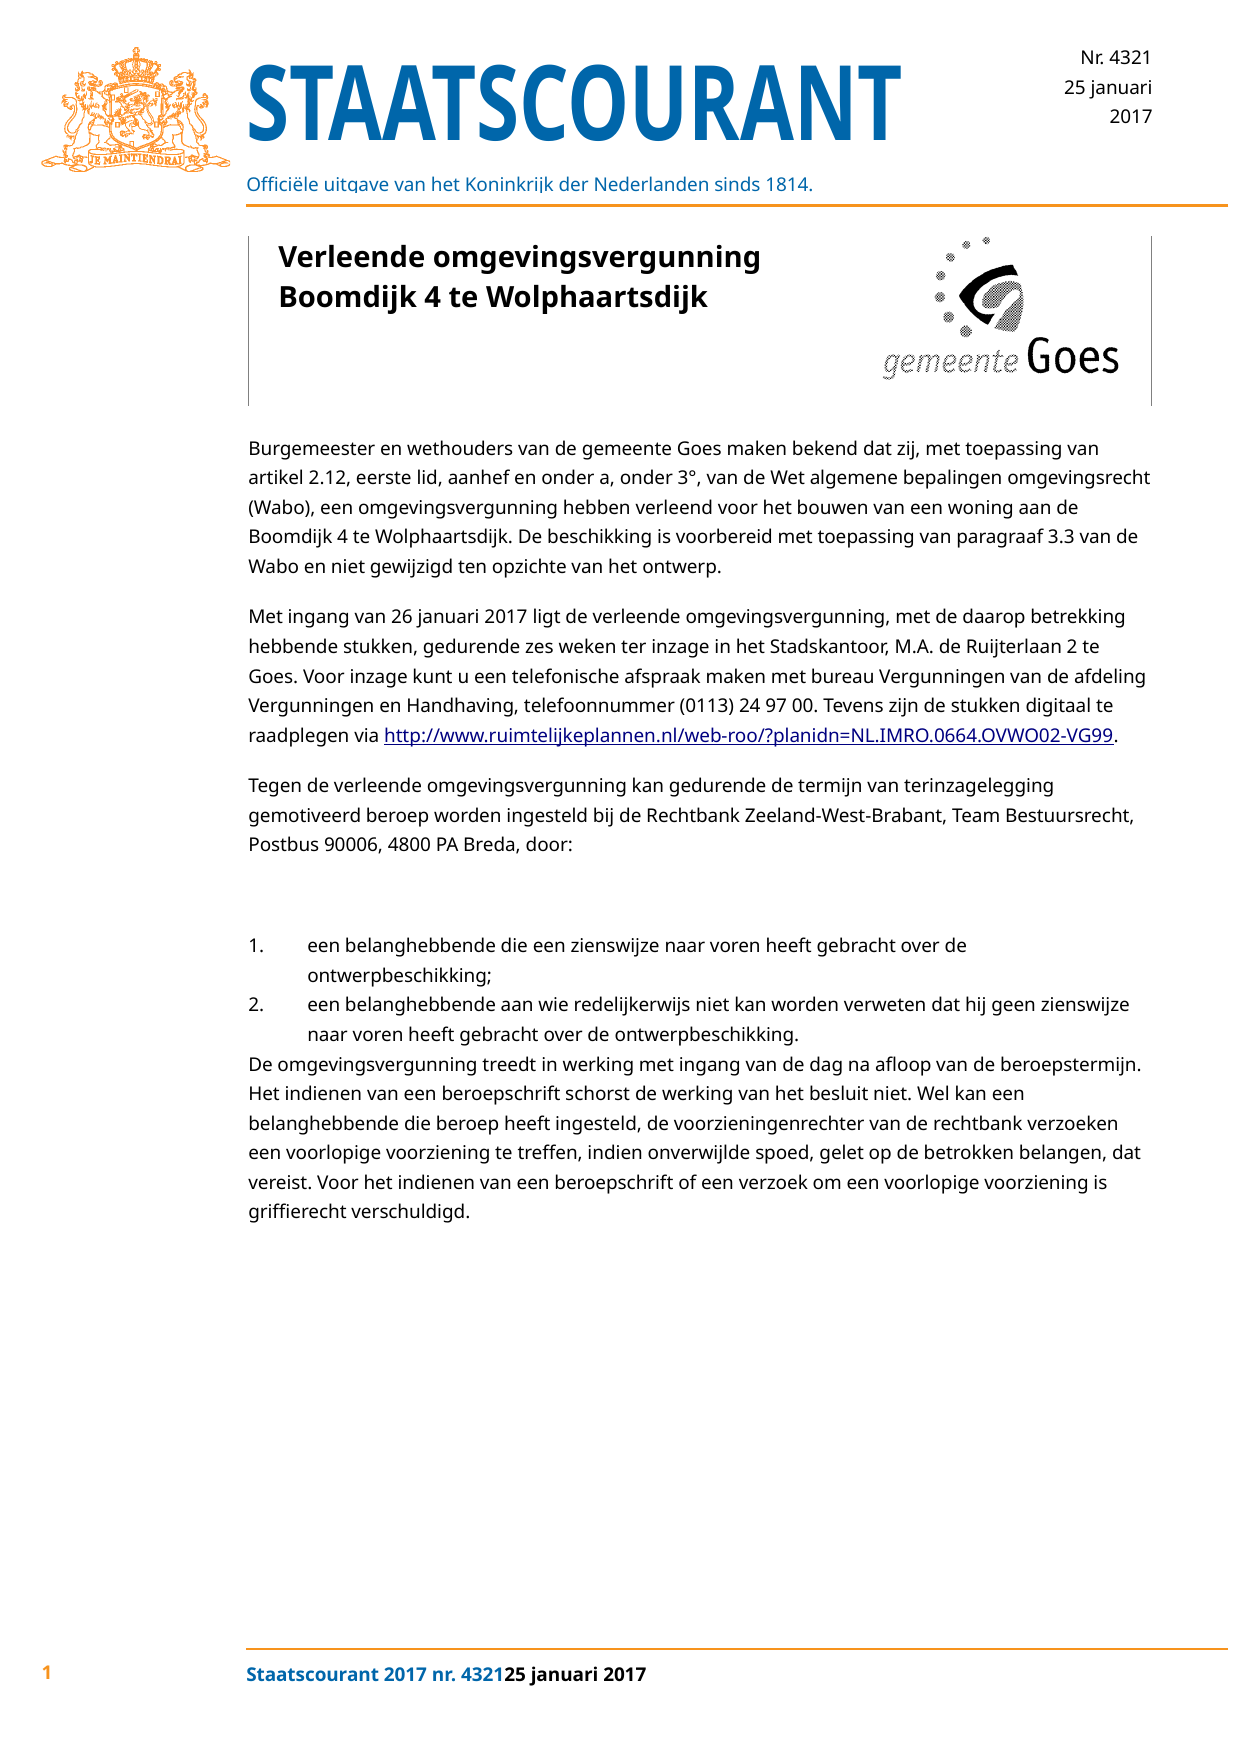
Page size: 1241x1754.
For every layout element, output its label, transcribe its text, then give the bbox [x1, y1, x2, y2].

text Tegen de verleende omgevingsvergunning kan gedurende de termijn van terinzagelegging gemotiveerd beroep worden ingesteld bij de Rechtbank Zeeland-West-Brabant, Team Bestuursrecht, Postbus 90006, 4800 PA Breda, door: [248, 772, 1152, 857]
table_header [850, 236, 1151, 406]
list een belanghebbende die een zienswijze naar voren heeft gebracht over de ontwerpbeschikking; [248, 932, 1152, 988]
picture [41, 47, 231, 172]
text De omgevingsvergunning treedt in werking met ingang van de dag na afloop van de beroepstermijn. Het indienen van een beroepschrift schorst de werking van het besluit niet. Wel kan een belanghebbende die beroep heeft ingesteld, de voorzieningenrechter van de rechtbank verzoeken een voorlopige voorziening te treffen, indien onverwijlde spoed, gelet op de betrokken belangen, dat vereist. Voor het indienen van een beroepschrift of een verzoek om een voorlopige voorziening is griffierecht verschuldigd. [248, 1051, 1152, 1224]
list een belanghebbende aan wie redelijkerwijs niet kan worden verweten dat hij geen zienswijze naar voren heeft gebracht over de ontwerpbeschikking. [248, 992, 1152, 1047]
table_header Verleende omgevingsvergunning Boomdijk 4 te Wolphaartsdijk [249, 236, 850, 406]
text Burgemeester en wethouders van de gemeente Goes maken bekend dat zij, met toepassing van artikel 2.12, eerste lid, aanhef en onder a, onder 3°, van de Wet algemene bepalingen omgevingsrecht (Wabo), een omgevingsvergunning hebben verleend voor het bouwen van een woning aan de Boomdijk 4 te Wolphaartsdijk. De beschikking is voorbereid met toepassing van paragraaf 3.3 van de Wabo en niet gewijzigd ten opzichte van het ontwerp. [248, 435, 1152, 579]
text Met ingang van 26 januari 2017 ligt de verleende omgevingsvergunning, met de daarop betrekking hebbende stukken, gedurende zes weken ter inzage in het Stadskantoor, M.A. de Ruijterlaan 2 te Goes. Voor inzage kunt u een telefonische afspraak maken met bureau Vergunningen van de afdeling Vergunningen en Handhaving, telefoonnummer (0113) 24 97 00. Tevens zijn de stukken digitaal te raadplegen via http://www.ruimtelijkeplannen.nl/web-roo/?planidn=NL.IMRO.0664.OVWO02-VG99. [248, 604, 1152, 748]
picture [882, 236, 1119, 380]
